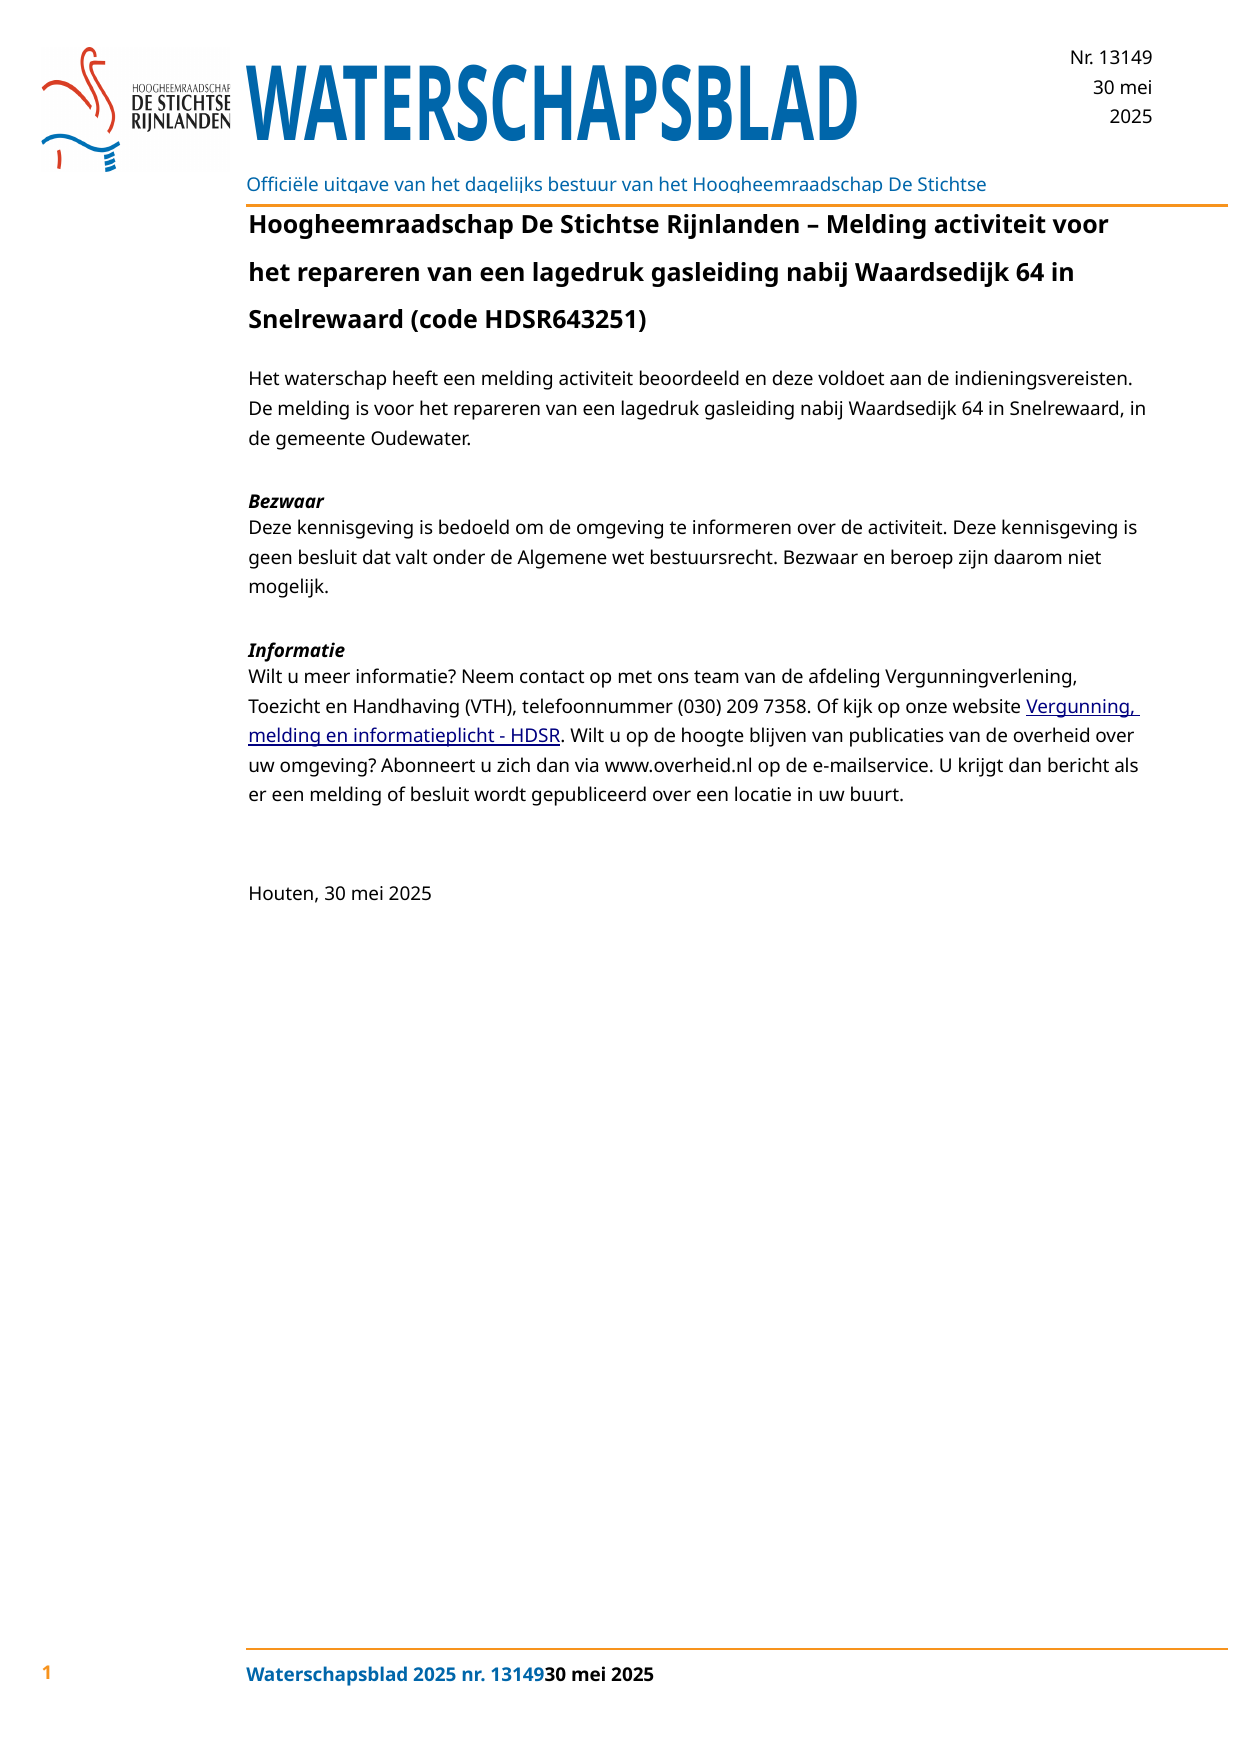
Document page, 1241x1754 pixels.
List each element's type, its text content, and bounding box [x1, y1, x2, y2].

text Informatie [248, 637, 1152, 663]
text Houten, 30 mei 2025 [248, 880, 1152, 906]
text Bezwaar [248, 489, 1152, 514]
text Het waterschap heeft een melding activiteit beoordeeld en deze voldoet aan de indieningsvereisten. De melding is voor het repareren van een lagedruk gasleiding nabij Waardsedijk 64 in Snelrewaard, in de gemeente Oudewater. [248, 366, 1152, 450]
text Wilt u meer informatie? Neem contact op met ons team van de afdeling Vergunningverlening, Toezicht en Handhaving (VTH), telefoonnummer (030) 209 7358. Of kijk op onze website Vergunning, melding en informatieplicht - HDSR. Wilt u op de hoogte blijven van publicaties van de overheid over uw omgeving? Abonneert u zich dan via www.overheid.nl op de e-mailservice. U krijgt dan bericht als er een melding of besluit wordt gepubliceerd over een locatie in uw buurt. [248, 663, 1152, 807]
text Deze kennisgeving is bedoeld om de omgeving te informeren over de activiteit. Deze kennisgeving is geen besluit dat valt onder de Algemene wet bestuursrecht. Bezwaar en beroep zijn daarom niet mogelijk. [248, 514, 1152, 599]
text Hoogheemraadschap De Stichtse Rijnlanden – Melding activiteit voor het repareren van een lagedruk gasleiding nabij Waardsedijk 64 in Snelrewaard (code HDSR643251) [248, 207, 1152, 336]
picture [41, 47, 231, 172]
